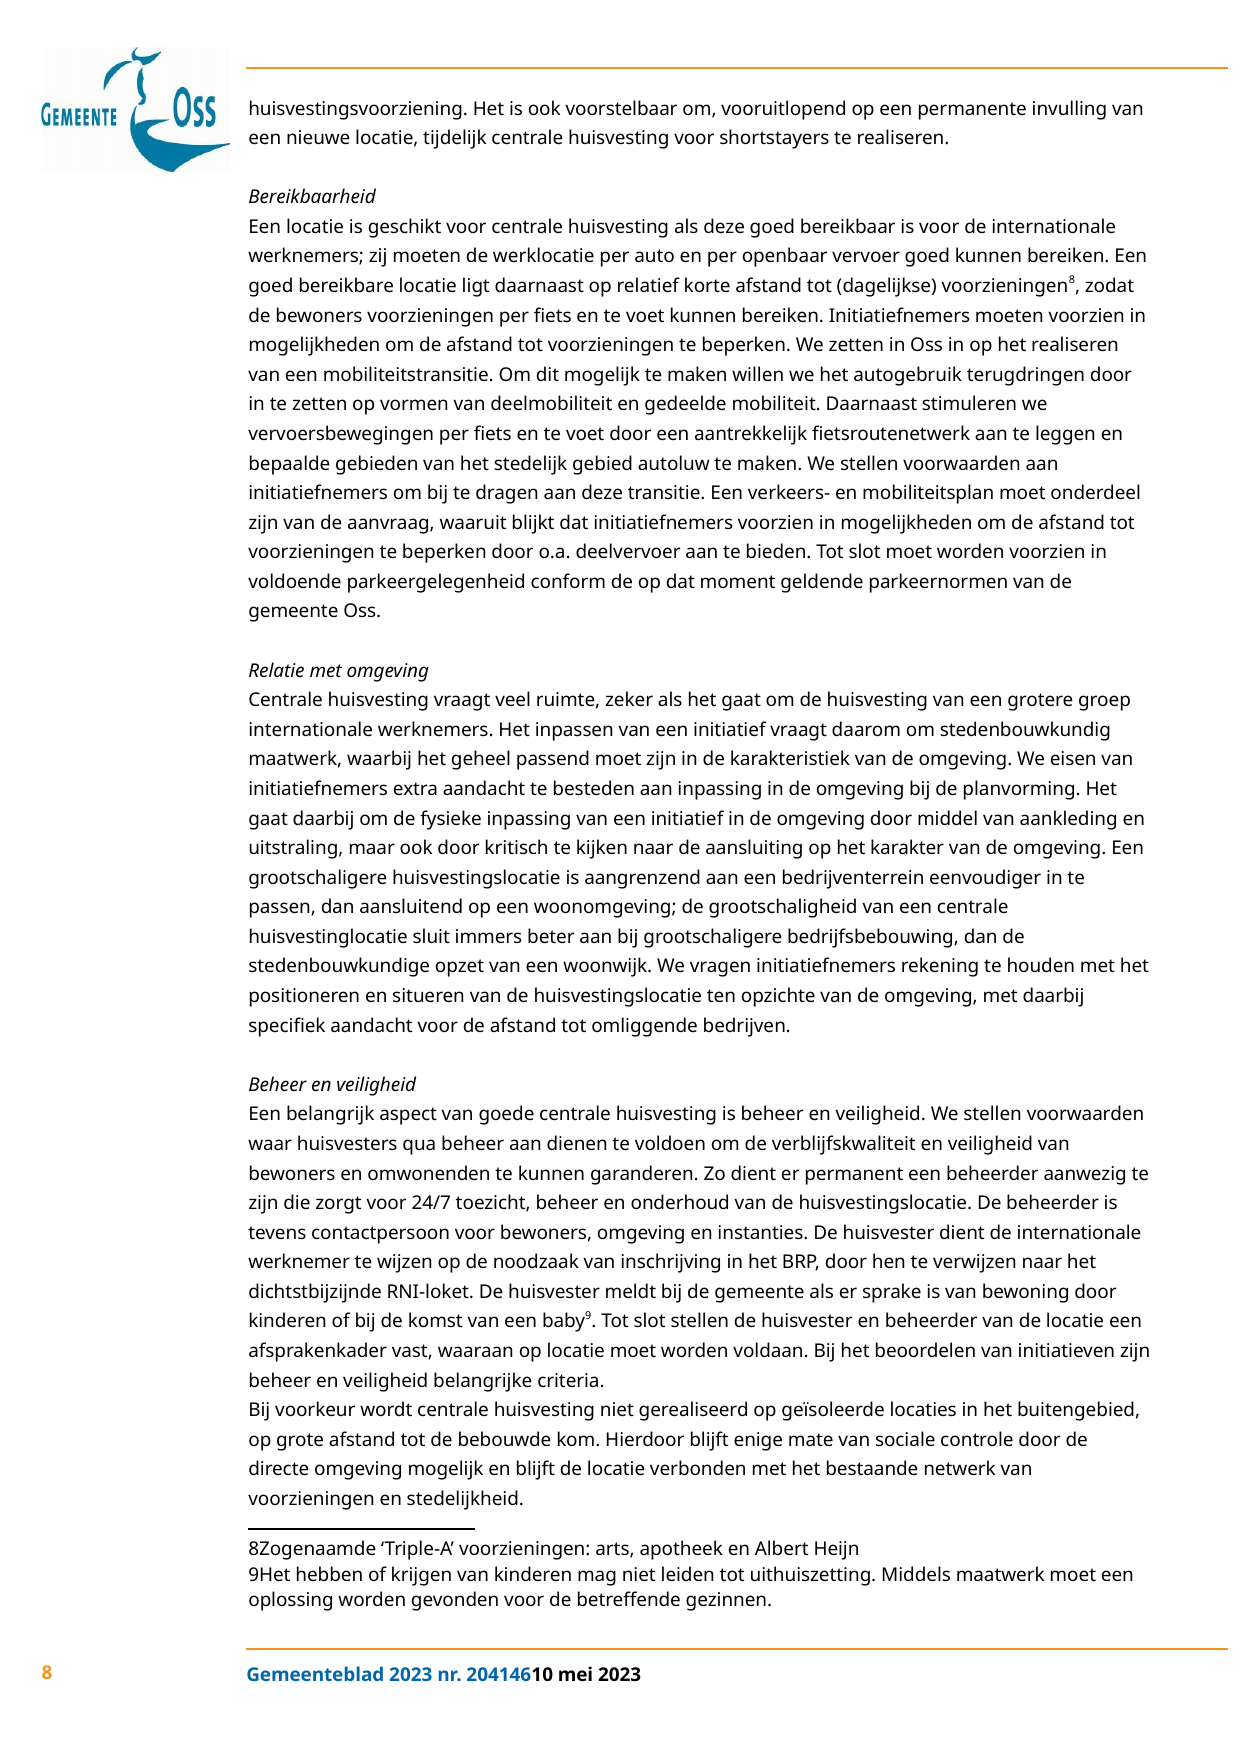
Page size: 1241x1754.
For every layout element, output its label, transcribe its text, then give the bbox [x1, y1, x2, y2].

text Het hebben of krijgen van kinderen mag niet leiden tot uithuiszetting. Middels maatwerk moet een oplossing worden gevonden voor de betreffende gezinnen. [248, 1561, 1152, 1612]
text Beheer en veiligheid [248, 1071, 1152, 1097]
text Een locatie is geschikt voor centrale huisvesting als deze goed bereikbaar is voor de internationale werknemers; zij moeten de werklocatie per auto en per openbaar vervoer goed kunnen bereiken. Een goed bereikbare locatie ligt daarnaast op relatief korte afstand tot (dagelijkse) voorzieningen, zodat de bewoners voorzieningen per fiets en te voet kunnen bereiken. Initiatiefnemers moeten voorzien in mogelijkheden om de afstand tot voorzieningen te beperken. We zetten in Oss in op het realiseren van een mobiliteitstransitie. Om dit mogelijk te maken willen we het autogebruik terugdringen door in te zetten op vormen van deelmobiliteit en gedeelde mobiliteit. Daarnaast stimuleren we vervoersbewegingen per fiets en te voet door een aantrekkelijk fietsroutenetwerk aan te leggen en bepaalde gebieden van het stedelijk gebied autoluw te maken. We stellen voorwaarden aan initiatiefnemers om bij te dragen aan deze transitie. Een verkeers- en mobiliteitsplan moet onderdeel zijn van de aanvraag, waaruit blijkt dat initiatiefnemers voorzien in mogelijkheden om de afstand tot voorzieningen te beperken door o.a. deelvervoer aan te bieden. Tot slot moet worden voorzien in voldoende parkeergelegenheid conform de op dat moment geldende parkeernormen van de gemeente Oss. [248, 213, 1152, 623]
text Zogenaamde ‘Triple-A’ voorzieningen: arts, apotheek en Albert Heijn [248, 1535, 1152, 1561]
text Centrale huisvesting vraagt veel ruimte, zeker als het gaat om de huisvesting van een grotere groep internationale werknemers. Het inpassen van een initiatief vraagt daarom om stedenbouwkundig maatwerk, waarbij het geheel passend moet zijn in de karakteristiek van de omgeving. We eisen van initiatiefnemers extra aandacht te besteden aan inpassing in de omgeving bij de planvorming. Het gaat daarbij om de fysieke inpassing van een initiatief in de omgeving door middel van aankleding en uitstraling, maar ook door kritisch te kijken naar de aansluiting op het karakter van de omgeving. Een grootschaligere huisvestingslocatie is aangrenzend aan een bedrijventerrein eenvoudiger in te passen, dan aansluitend op een woonomgeving; de grootschaligheid van een centrale huisvestinglocatie sluit immers beter aan bij grootschaligere bedrijfsbebouwing, dan de stedenbouwkundige opzet van een woonwijk. We vragen initiatiefnemers rekening te houden met het positioneren en situeren van de huisvestingslocatie ten opzichte van de omgeving, met daarbij specifiek aandacht voor de afstand tot omliggende bedrijven. [248, 686, 1152, 1038]
text Een belangrijk aspect van goede centrale huisvesting is beheer en veiligheid. We stellen voorwaarden waar huisvesters qua beheer aan dienen te voldoen om de verblijfskwaliteit en veiligheid van bewoners en omwonenden te kunnen garanderen. Zo dient er permanent een beheerder aanwezig te zijn die zorgt voor 24/7 toezicht, beheer en onderhoud van de huisvestingslocatie. De beheerder is tevens contactpersoon voor bewoners, omgeving en instanties. De huisvester dient de internationale werknemer te wijzen op de noodzaak van inschrijving in het BRP, door hen te verwijzen naar het dichtstbijzijnde RNI-loket. De huisvester meldt bij de gemeente als er sprake is van bewoning door kinderen of bij de komst van een baby. Tot slot stellen de huisvester en beheerder van de locatie een afsprakenkader vast, waaraan op locatie moet worden voldaan. Bij het beoordelen van initiatieven zijn beheer en veiligheid belangrijke criteria. [248, 1101, 1152, 1393]
text huisvestingsvoorziening. Het is ook voorstelbaar om, vooruitlopend op een permanente invulling van een nieuwe locatie, tijdelijk centrale huisvesting voor shortstayers te realiseren. [248, 95, 1152, 150]
picture [41, 47, 231, 172]
text Bij voorkeur wordt centrale huisvesting niet gerealiseerd op geïsoleerde locaties in het buitengebied, op grote afstand tot de bebouwde kom. Hierdoor blijft enige mate van sociale controle door de directe omgeving mogelijk en blijft de locatie verbonden met het bestaande netwerk van voorzieningen en stedelijkheid. [248, 1396, 1152, 1511]
text Relatie met omgeving [248, 657, 1152, 683]
text Bereikbaarheid [248, 183, 1152, 209]
